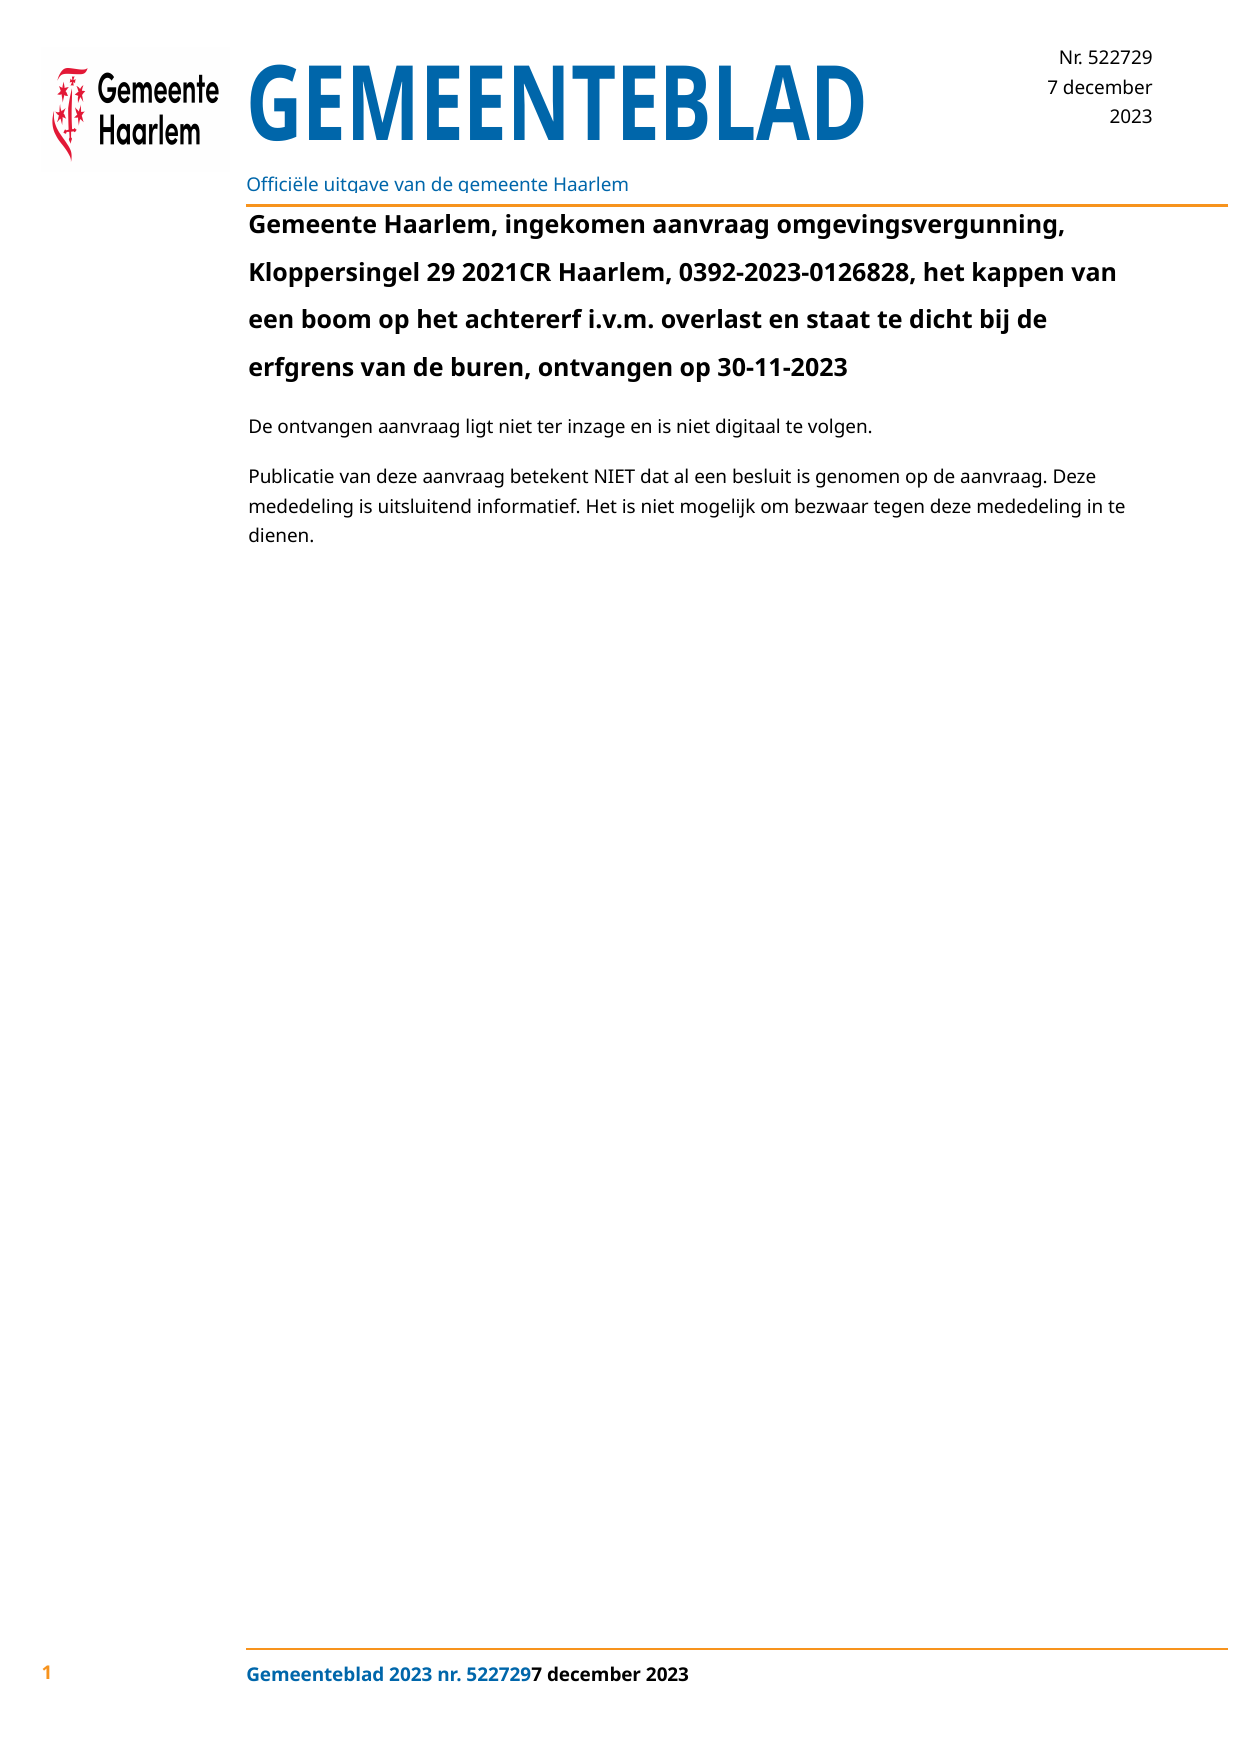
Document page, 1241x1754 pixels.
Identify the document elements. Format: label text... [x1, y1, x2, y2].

text Gemeente Haarlem, ingekomen aanvraag omgevingsvergunning, Kloppersingel 29 2021CR Haarlem, 0392-2023-0126828, het kappen van een boom op het achtererf i.v.m. overlast en staat te dicht bij de erfgrens van de buren, ontvangen op 30-11-2023 [248, 207, 1152, 384]
text De ontvangen aanvraag ligt niet ter inzage en is niet digitaal te volgen. [248, 413, 1152, 439]
text Publicatie van deze aanvraag betekent NIET dat al een besluit is genomen op de aanvraag. Deze mededeling is uitsluitend informatief. Het is niet mogelijk om bezwaar tegen deze mededeling in te dienen. [248, 463, 1152, 548]
picture [41, 47, 231, 172]
